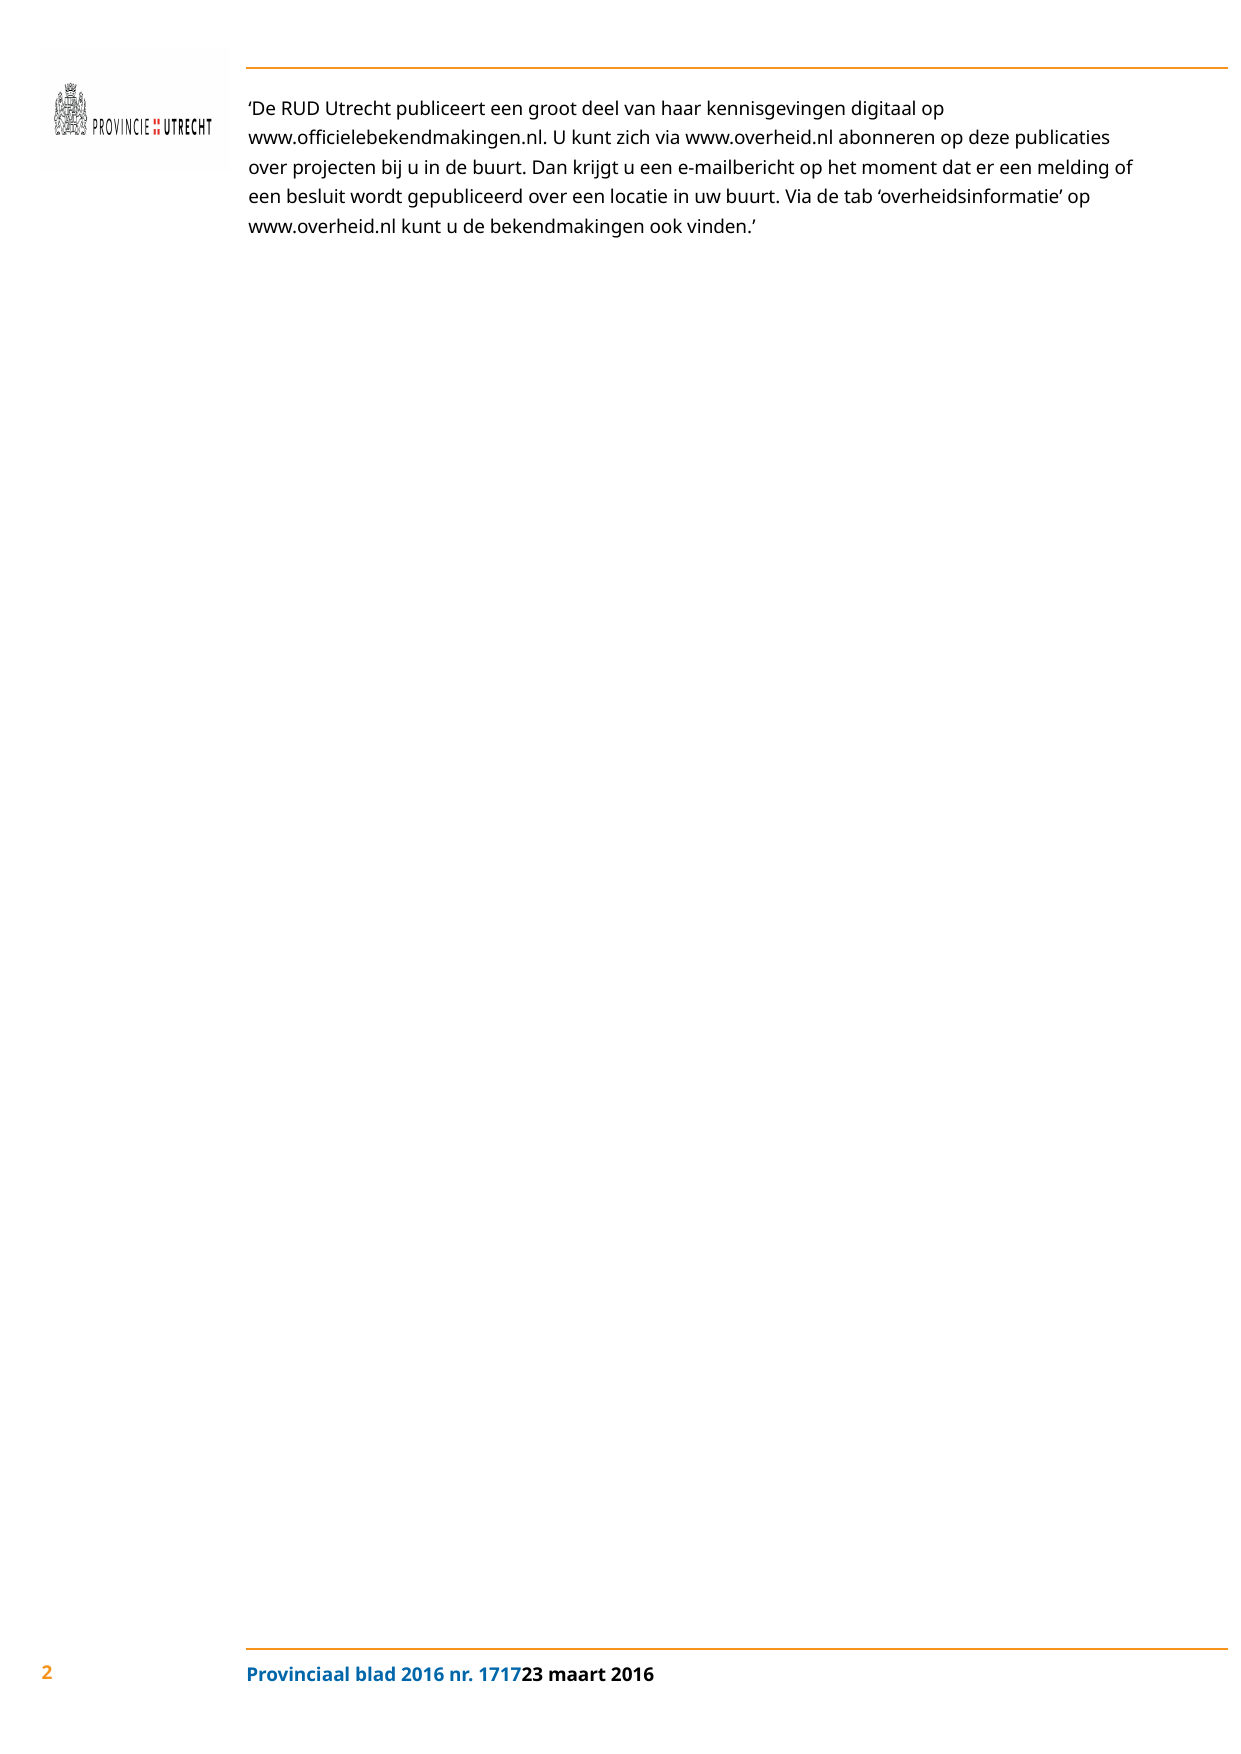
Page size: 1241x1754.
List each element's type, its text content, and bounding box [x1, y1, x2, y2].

picture [41, 47, 231, 172]
text ‘De RUD Utrecht publiceert een groot deel van haar kennisgevingen digitaal op www.officielebekendmakingen.nl. U kunt zich via www.overheid.nl abonneren op deze publicaties over projecten bij u in de buurt. Dan krijgt u een e-mailbericht op het moment dat er een melding of een besluit wordt gepubliceerd over een locatie in uw buurt. Via de tab ‘overheidsinformatie’ op www.overheid.nl kunt u de bekendmakingen ook vinden.’ [248, 95, 1152, 239]
